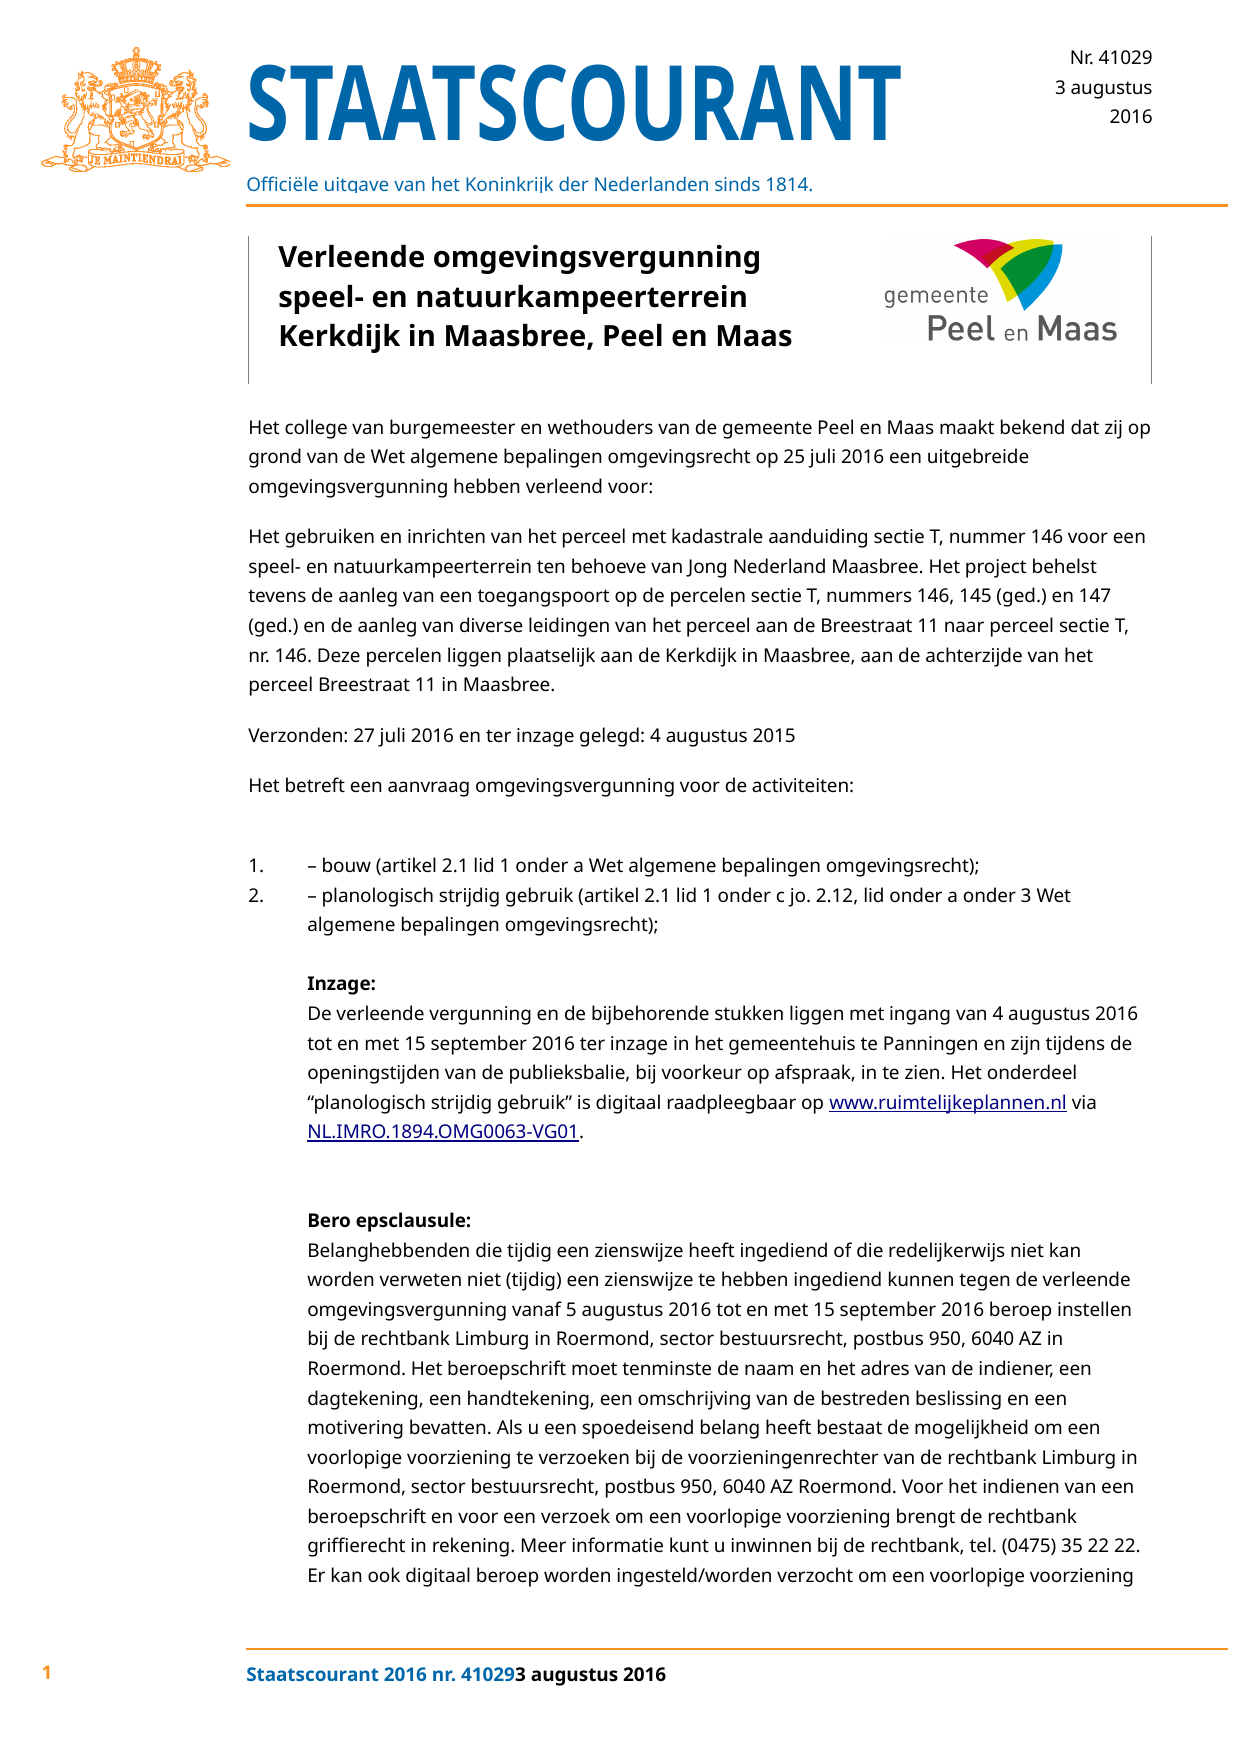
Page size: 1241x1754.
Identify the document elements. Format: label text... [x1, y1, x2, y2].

list Inzage: [248, 971, 1152, 996]
list – planologisch strijdig gebruik (artikel 2.1 lid 1 onder c jo. 2.12, lid onder a onder 3 Wet algemene bepalingen omgevingsrecht); [248, 882, 1152, 937]
text Het betreft een aanvraag omgevingsvergunning voor de activiteiten: [248, 772, 1152, 798]
table_header [850, 236, 1151, 384]
text Het gebruiken en inrichten van het perceel met kadastrale aanduiding sectie T, nummer 146 voor een speel- en natuurkampeerterrein ten behoeve van Jong Nederland Maasbree. Het project behelst tevens de aanleg van een toegangspoort op de percelen sectie T, nummers 146, 145 (ged.) en 147 (ged.) en de aanleg van diverse leidingen van het perceel aan de Breestraat 11 naar perceel sectie T, nr. 146. Deze percelen liggen plaatselijk aan de Kerkdijk in Maasbree, aan de achterzijde van het perceel Breestraat 11 in Maasbree. [248, 523, 1152, 697]
list – bouw (artikel 2.1 lid 1 onder a Wet algemene bepalingen omgevingsrecht); [248, 852, 1152, 878]
table_header Verleende omgevingsvergunning speel- en natuurkampeerterrein Kerkdijk in Maasbree, Peel en Maas [249, 236, 850, 384]
list Belanghebbenden die tijdig een zienswijze heeft ingediend of die redelijkerwijs niet kan worden verweten niet (tijdig) een zienswijze te hebben ingediend kunnen tegen de verleende omgevingsvergunning vanaf 5 augustus 2016 tot en met 15 september 2016 beroep instellen bij de rechtbank Limburg in Roermond, sector bestuursrecht, postbus 950, 6040 AZ in Roermond. Het beroepschrift moet tenminste de naam en het adres van de indiener, een dagtekening, een handtekening, een omschrijving van de bestreden beslissing en een motivering bevatten. Als u een spoedeisend belang heeft bestaat de mogelijkheid om een voorlopige voorziening te verzoeken bij de voorzieningenrechter van de rechtbank Limburg in Roermond, sector bestuursrecht, postbus 950, 6040 AZ Roermond. Voor het indienen van een beroepschrift en voor een verzoek om een voorlopige voorziening brengt de rechtbank griffierecht in rekening. Meer informatie kunt u inwinnen bij de rechtbank, tel. (0475) 35 22 22. Er kan ook digitaal beroep worden ingesteld/worden verzocht om een voorlopige voorziening [248, 1237, 1152, 1588]
list Bero epsclausule: [248, 1207, 1152, 1233]
picture [882, 236, 1119, 345]
list De verleende vergunning en de bijbehorende stukken liggen met ingang van 4 augustus 2016 tot en met 15 september 2016 ter inzage in het gemeentehuis te Panningen en zijn tijdens de openingstijden van de publieksbalie, bij voorkeur op afspraak, in te zien. Het onderdeel “planologisch strijdig gebruik” is digitaal raadpleegbaar op www.ruimtelijkeplannen.nl via NL.IMRO.1894.OMG0063-VG01. [248, 1000, 1152, 1144]
picture [41, 47, 231, 172]
text Verzonden: 27 juli 2016 en ter inzage gelegd: 4 augustus 2015 [248, 722, 1152, 748]
text Het college van burgemeester en wethouders van de gemeente Peel en Maas maakt bekend dat zij op grond van de Wet algemene bepalingen omgevingsrecht op 25 juli 2016 een uitgebreide omgevingsvergunning hebben verleend voor: [248, 414, 1152, 499]
